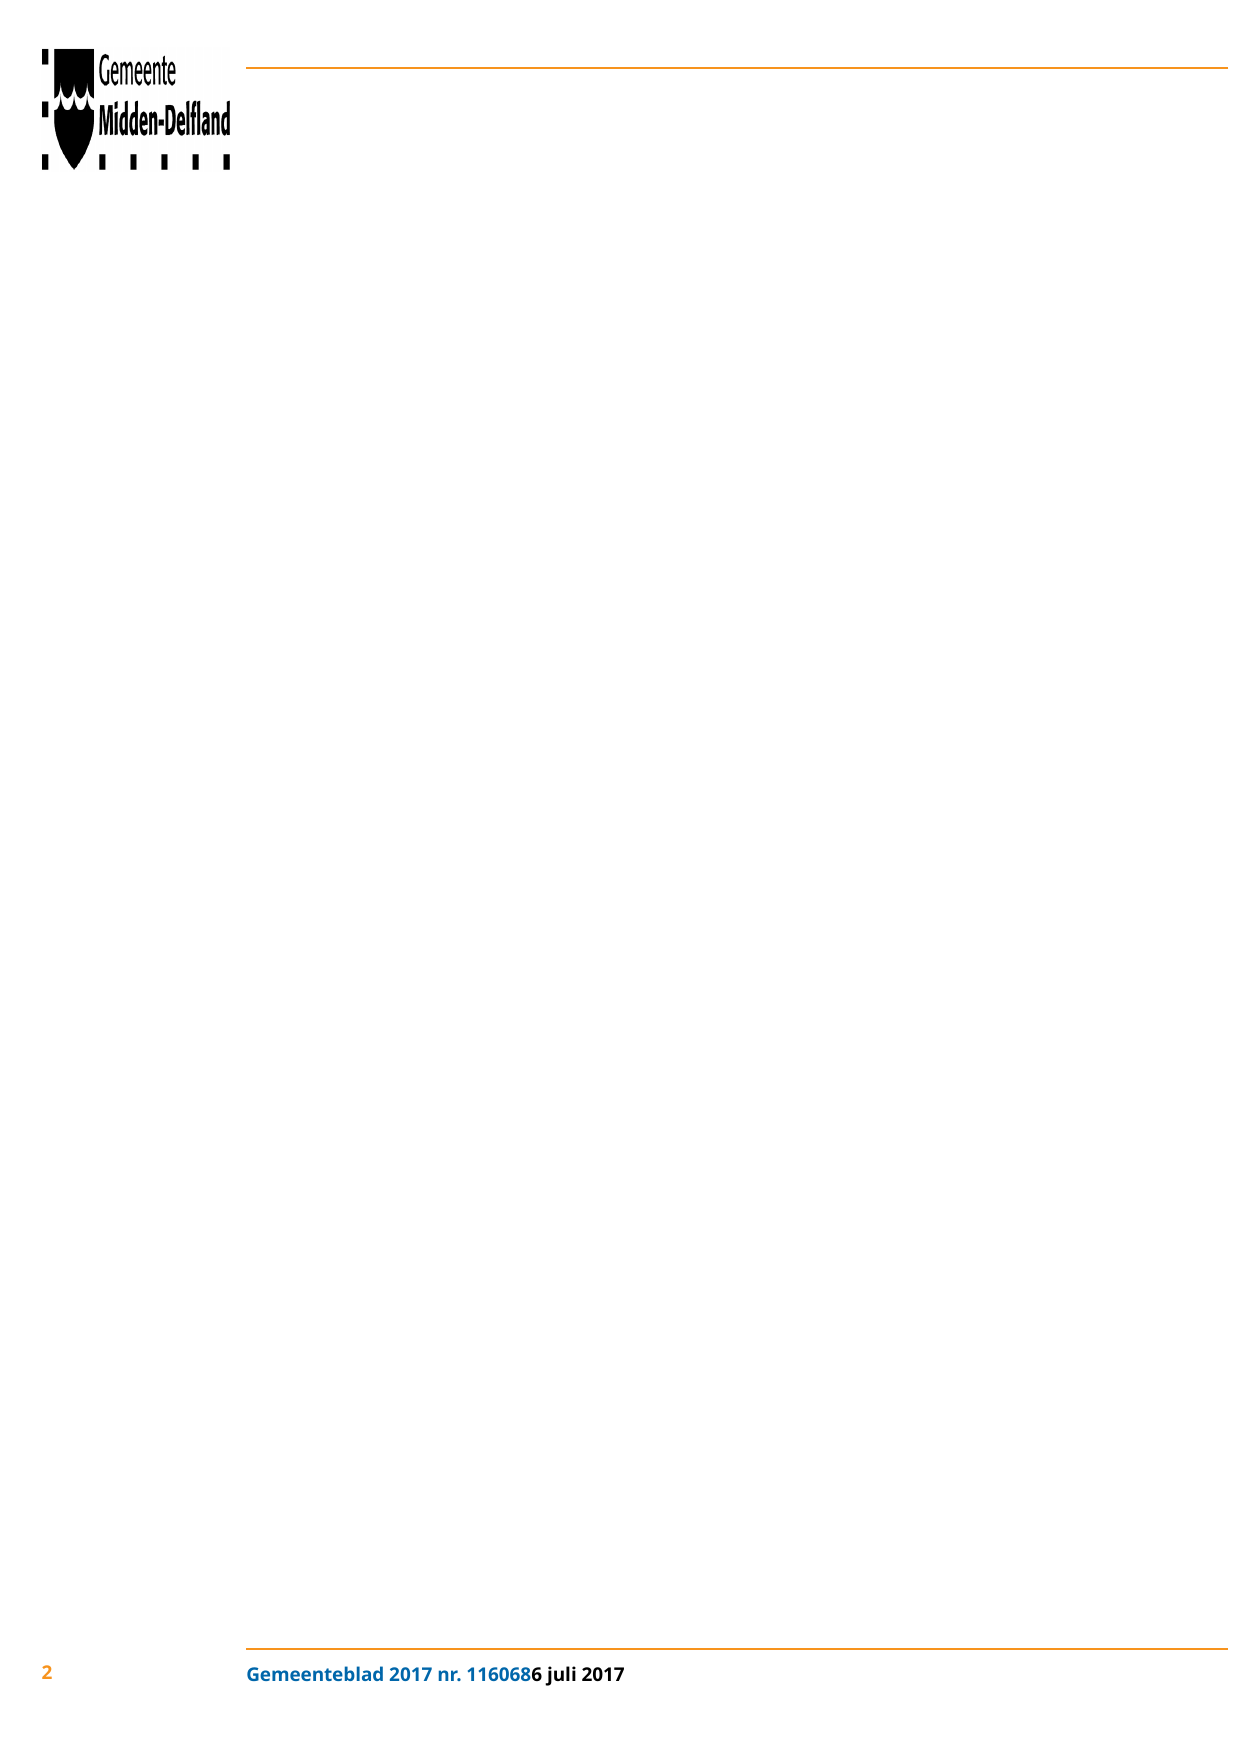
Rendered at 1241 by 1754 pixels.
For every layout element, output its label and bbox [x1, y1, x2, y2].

picture [41, 47, 231, 172]
